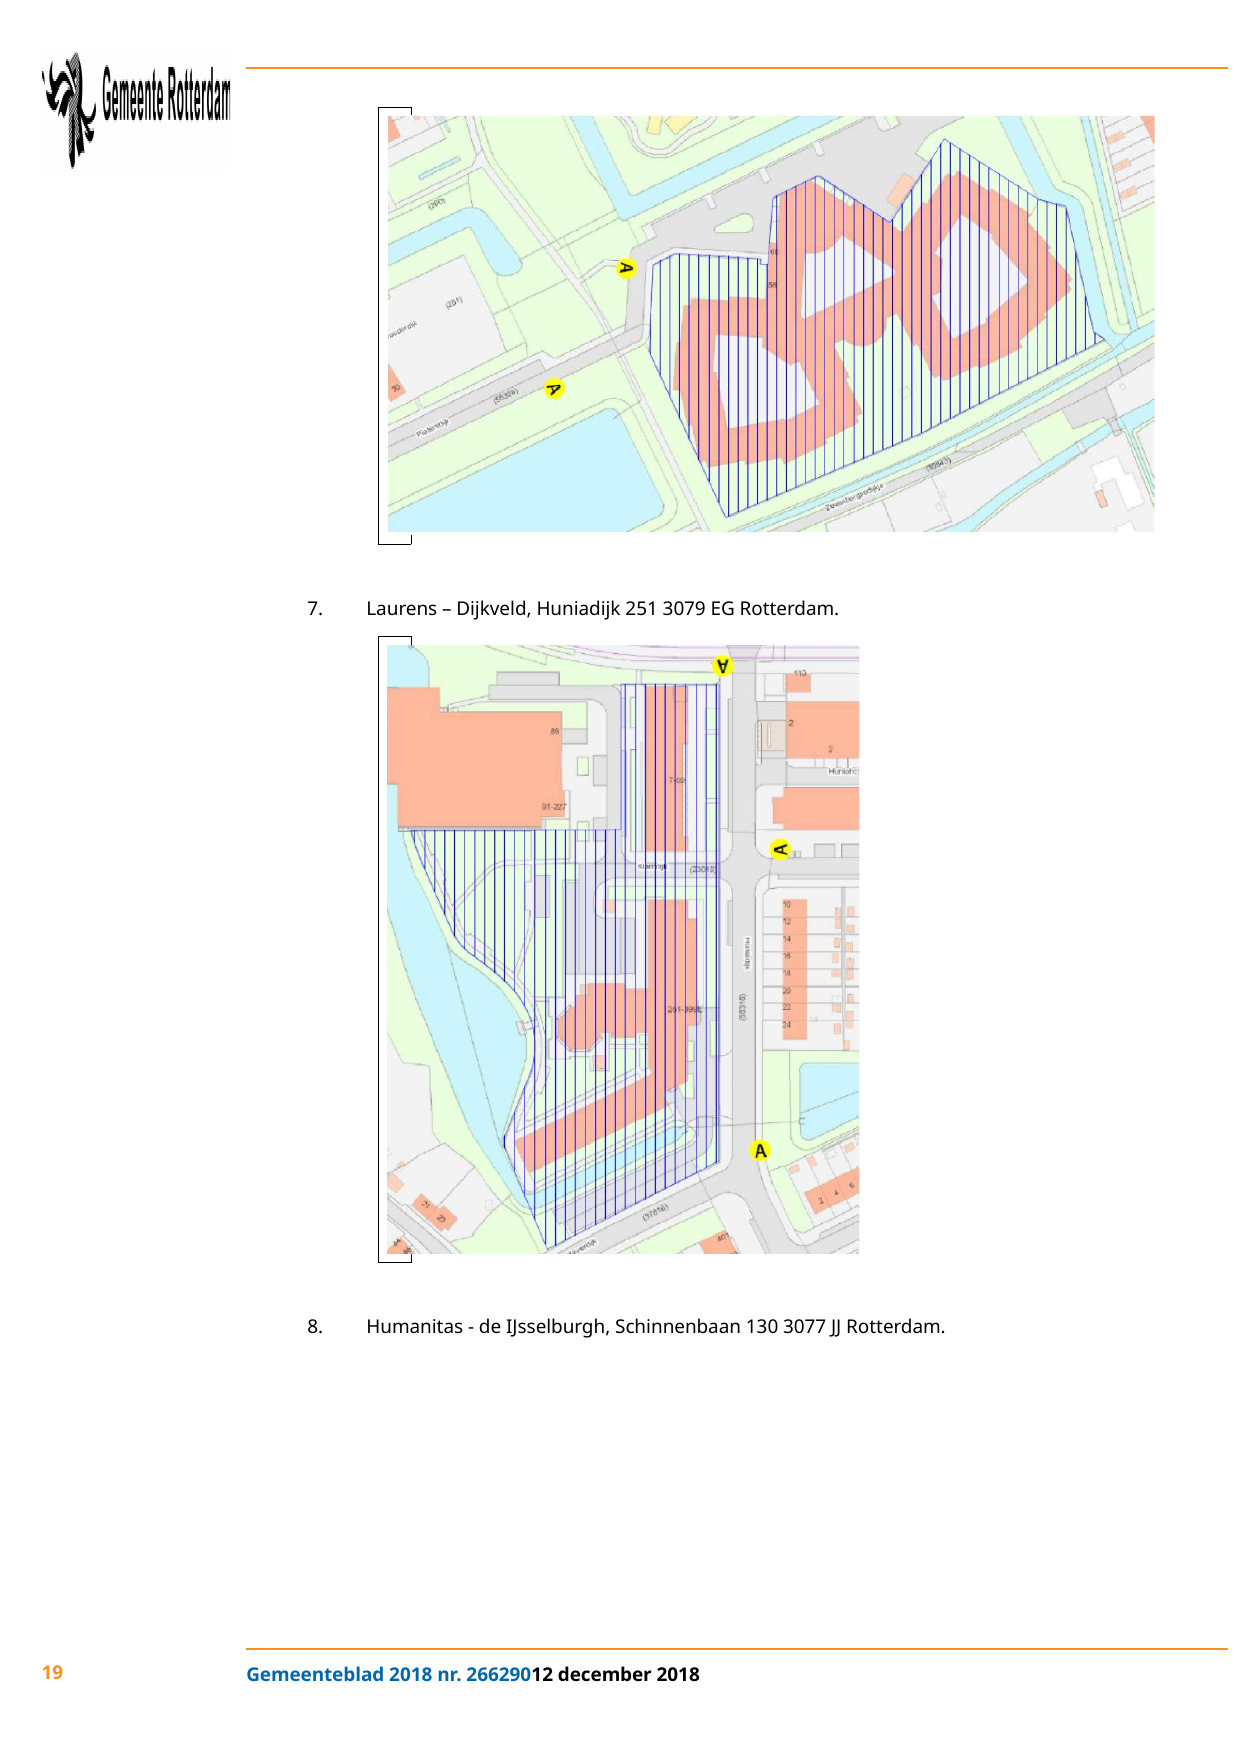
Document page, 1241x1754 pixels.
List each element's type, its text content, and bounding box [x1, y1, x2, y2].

picture [41, 47, 231, 172]
list Laurens – Dijkveld, Huniadijk 251 3079 EG Rotterdam. [307, 595, 1152, 621]
picture [387, 645, 860, 1254]
picture [387, 115, 1155, 535]
list Humanitas - de IJsselburgh, Schinnenbaan 130 3077 JJ Rotterdam. [307, 1313, 1152, 1339]
